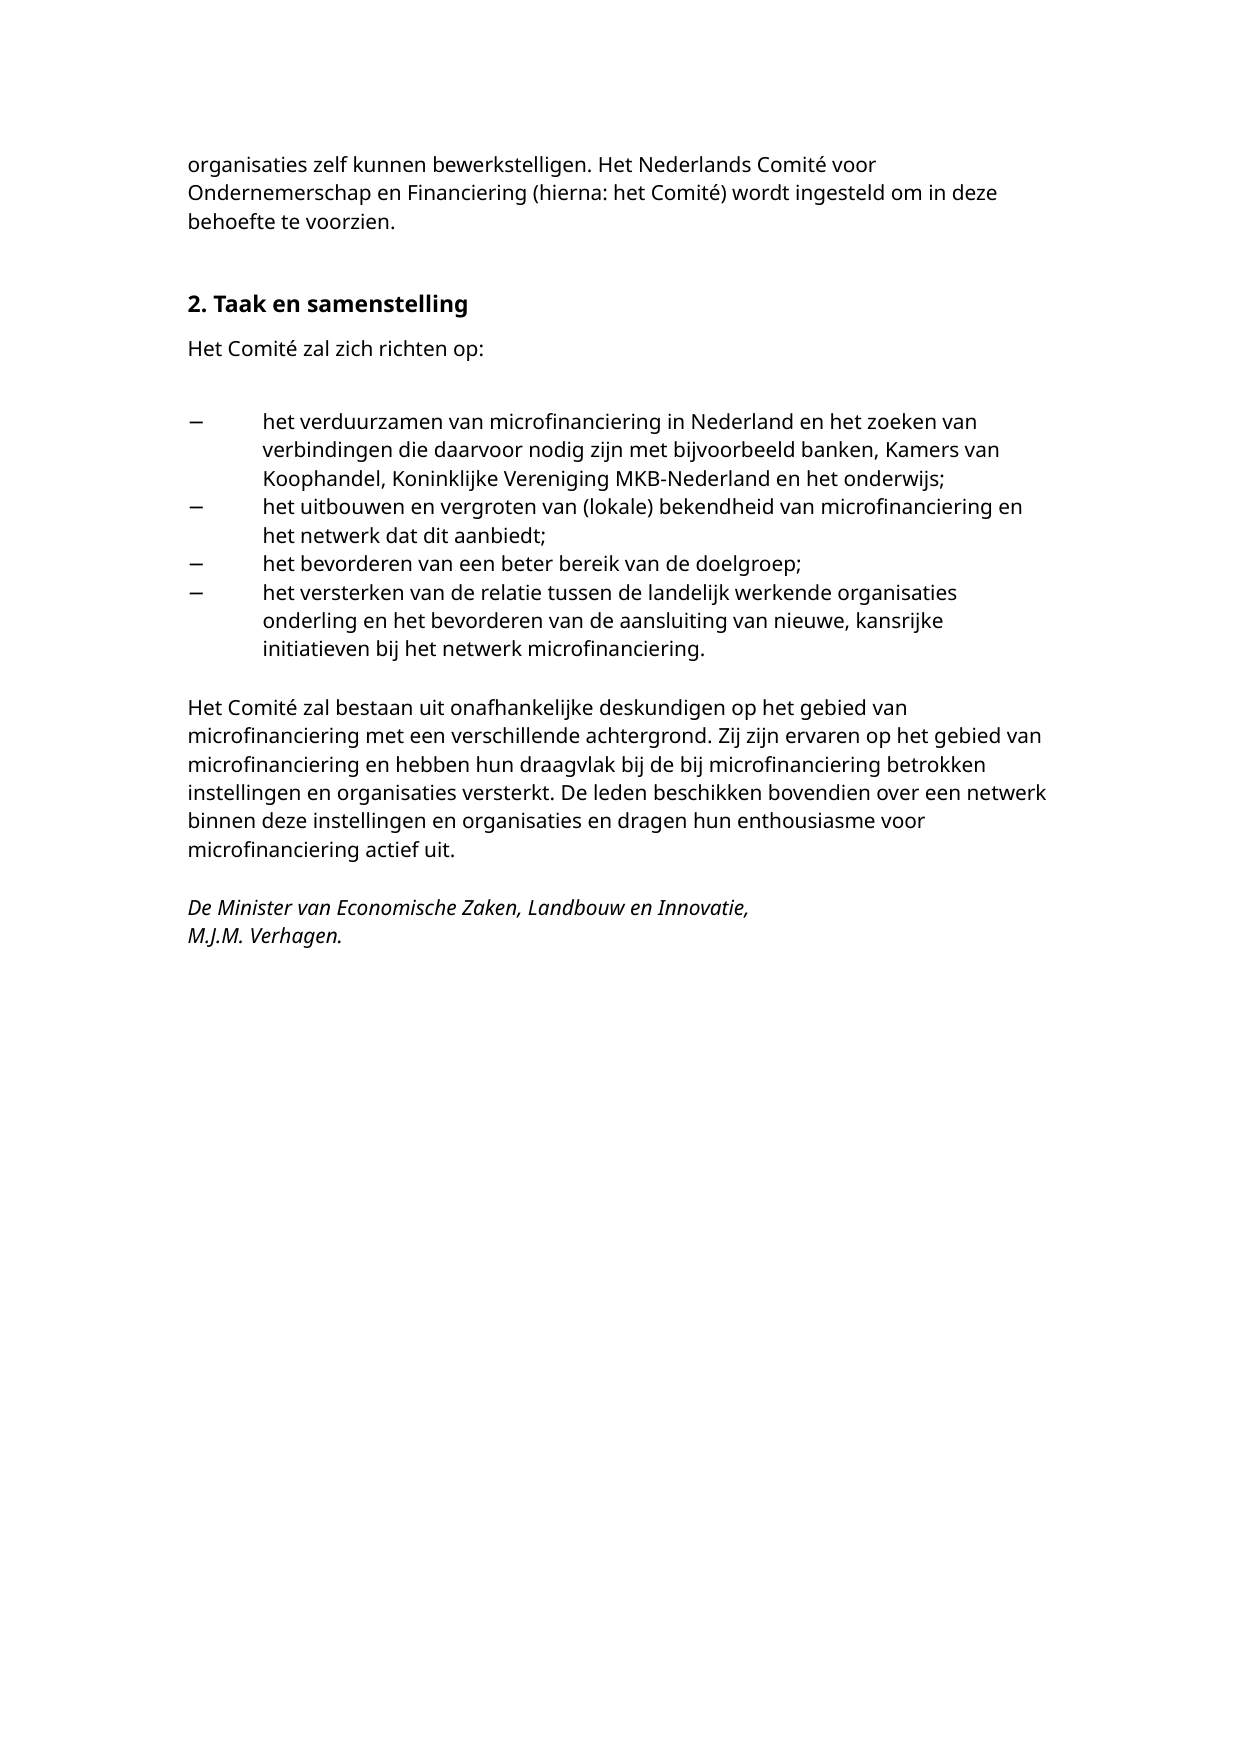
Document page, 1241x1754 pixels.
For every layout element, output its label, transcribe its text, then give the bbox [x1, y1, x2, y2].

text Het Comité zal zich richten op: [187, 334, 1053, 362]
list het verduurzamen van microfinanciering in Nederland en het zoeken van verbindingen die daarvoor nodig zijn met bijvoorbeeld banken, Kamers van Koophandel, Koninklijke Vereniging MKB-Nederland en het onderwijs; [187, 407, 1053, 492]
text M.J.M. Verhagen. [187, 921, 1053, 950]
list het bevorderen van een beter bereik van de doelgroep; [187, 549, 1053, 578]
list het versterken van de relatie tussen de landelijk werkende organisaties onderling en het bevorderen van de aansluiting van nieuwe, kansrijke initiatieven bij het netwerk microfinanciering. [187, 578, 1053, 663]
subtitle 2. Taak en samenstelling [187, 288, 1053, 319]
text Het Comité zal bestaan uit onafhankelijke deskundigen op het gebied van microfinanciering met een verschillende achtergrond. Zij zijn ervaren op het gebied van microfinanciering en hebben hun draagvlak bij de bij microfinanciering betrokken instellingen en organisaties versterkt. De leden beschikken bovendien over een netwerk binnen deze instellingen en organisaties en dragen hun enthousiasme voor microfinanciering actief uit. [187, 693, 1053, 863]
text organisaties zelf kunnen bewerkstelligen. Het Nederlands Comité voor Ondernemerschap en Financiering (hierna: het Comité) wordt ingesteld om in deze behoefte te voorzien. [187, 150, 1053, 235]
list het uitbouwen en vergroten van (lokale) bekendheid van microfinanciering en het netwerk dat dit aanbiedt; [187, 492, 1053, 549]
text De Minister van Economische Zaken, Landbouw en Innovatie, [187, 893, 1053, 921]
